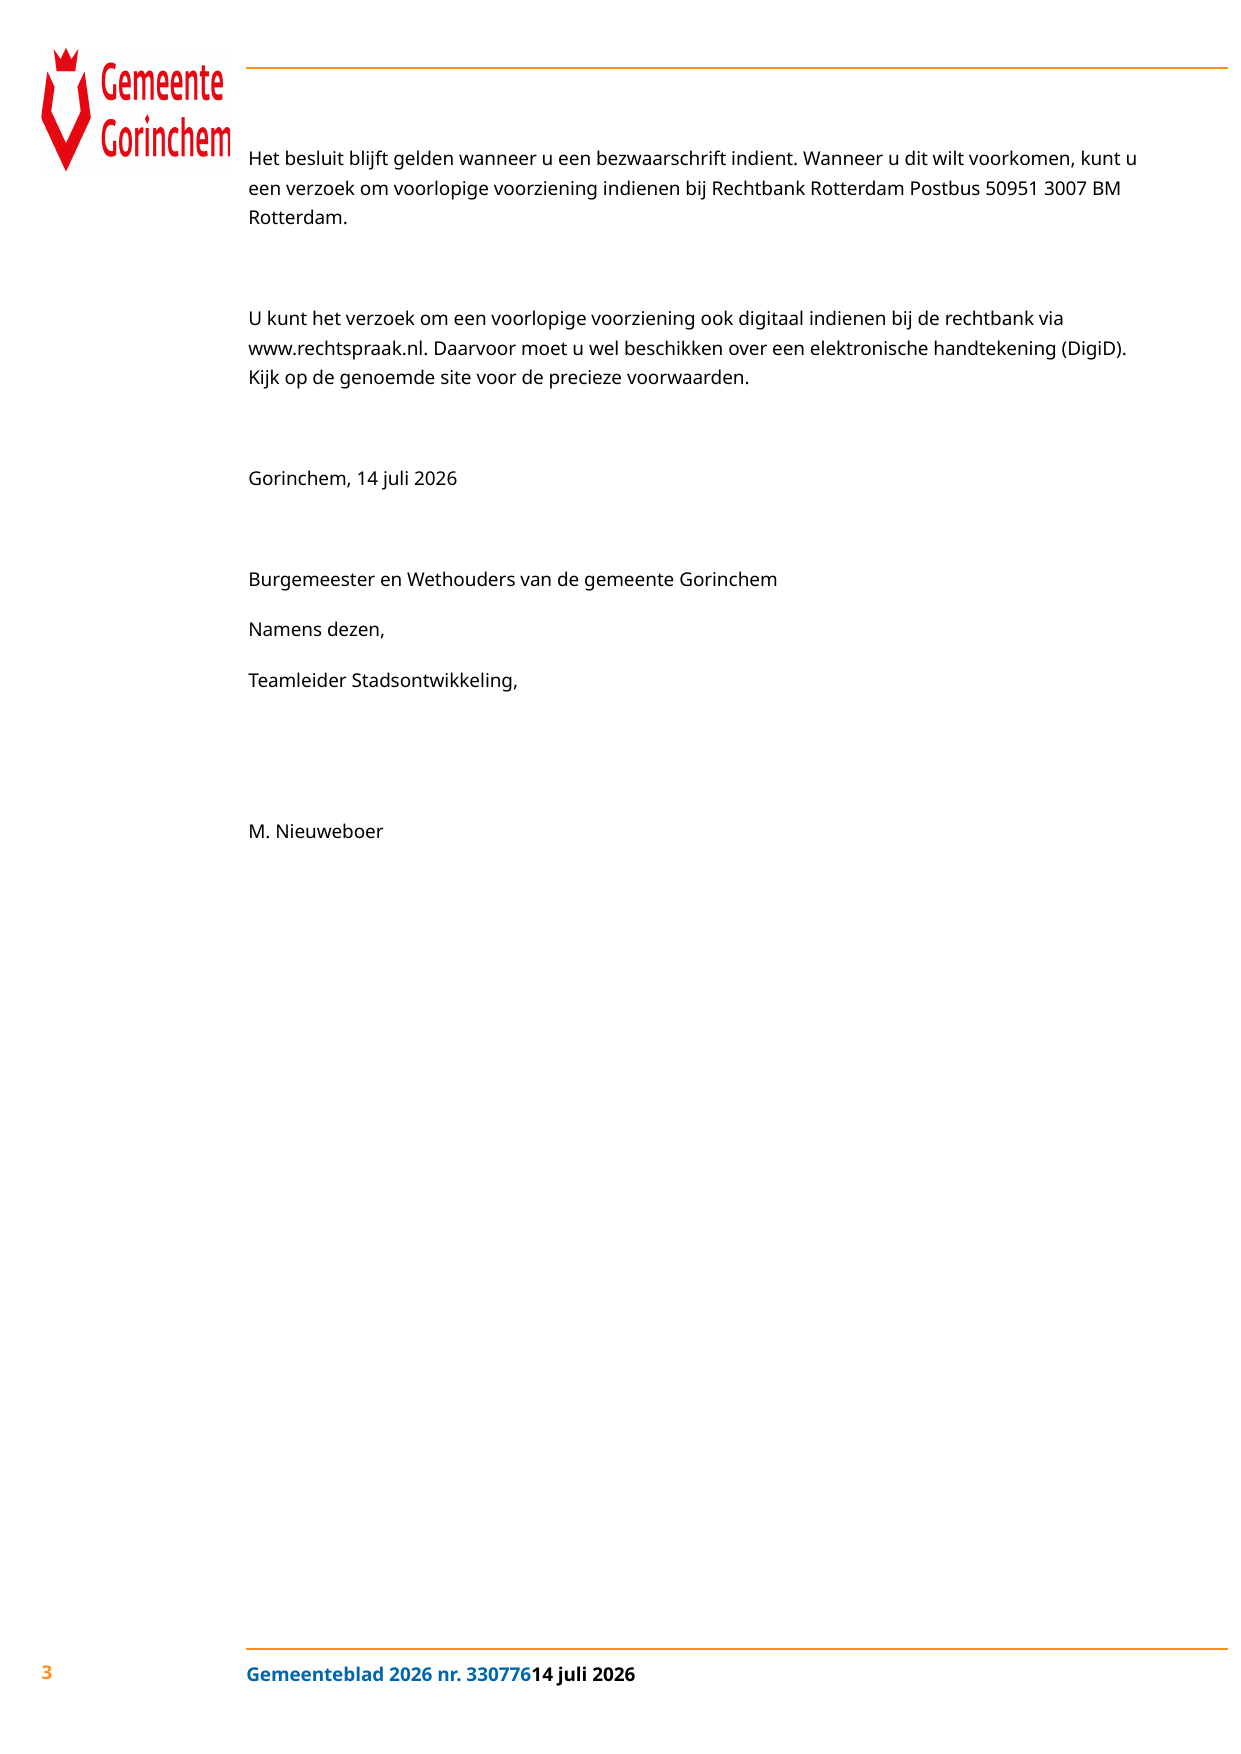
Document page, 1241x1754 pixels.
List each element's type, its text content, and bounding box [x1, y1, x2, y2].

text U kunt het verzoek om een voorlopige voorziening ook digitaal indienen bij de rechtbank via www.rechtspraak.nl. Daarvoor moet u wel beschikken over een elektronische handtekening (DigiD). Kijk op de genoemde site voor de precieze voorwaarden. [248, 305, 1152, 390]
text Het besluit blijft gelden wanneer u een bezwaarschrift indient. Wanneer u dit wilt voorkomen, kunt u een verzoek om voorlopige voorziening indienen bij Rechtbank Rotterdam Postbus 50951 3007 BM Rotterdam. [248, 145, 1152, 230]
text Namens dezen, [248, 616, 1152, 642]
picture [41, 47, 231, 172]
text Gorinchem, 14 juli 2026 [248, 465, 1152, 491]
text M. Nieuweboer [248, 818, 1152, 844]
text Burgemeester en Wethouders van de gemeente Gorinchem [248, 566, 1152, 592]
text Teamleider Stadsontwikkeling, [248, 667, 1152, 693]
